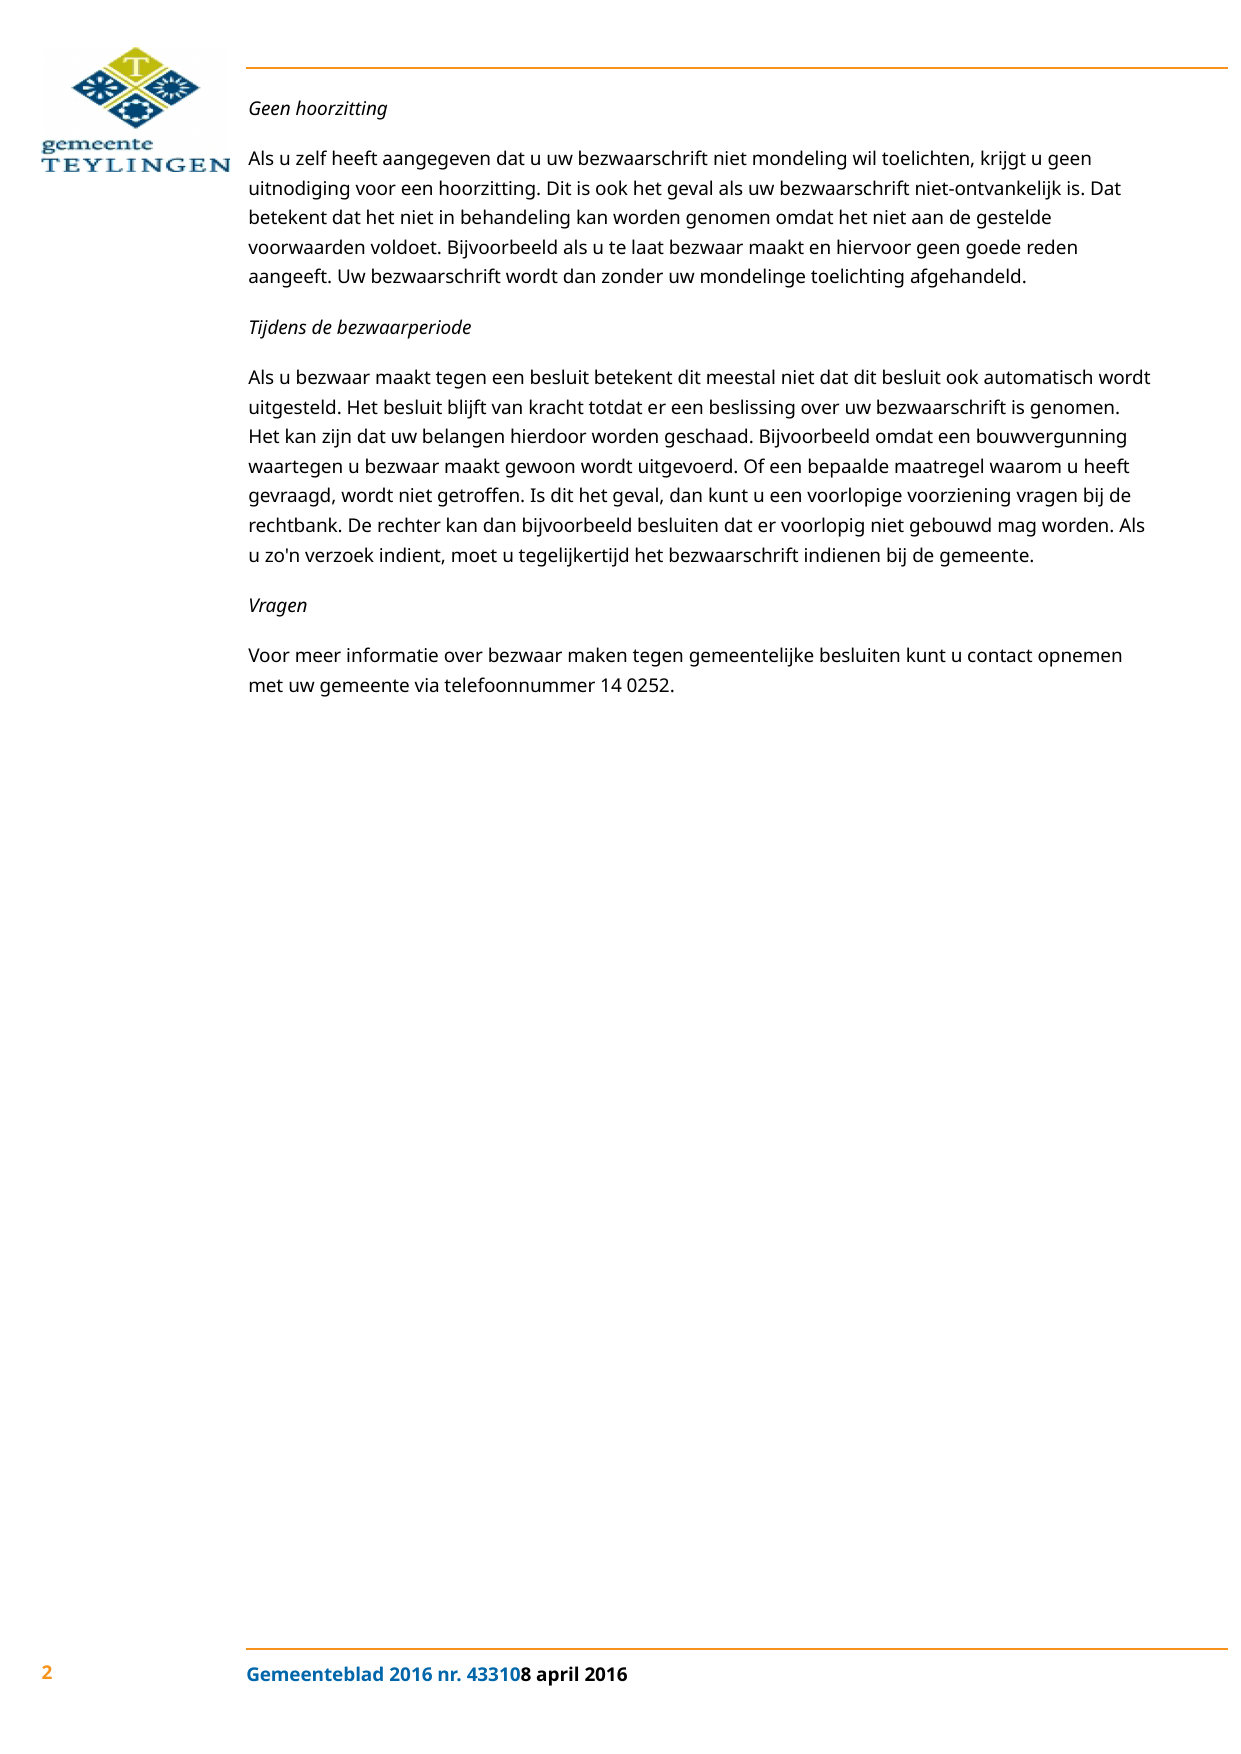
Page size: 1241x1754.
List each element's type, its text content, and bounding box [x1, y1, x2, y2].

text Vragen [248, 592, 1152, 618]
text Als u zelf heeft aangegeven dat u uw bezwaarschrift niet mondeling wil toelichten, krijgt u geen uitnodiging voor een hoorzitting. Dit is ook het geval als uw bezwaarschrift niet-ontvankelijk is. Dat betekent dat het niet in behandeling kan worden genomen omdat het niet aan de gestelde voorwaarden voldoet. Bijvoorbeeld als u te laat bezwaar maakt en hiervoor geen goede reden aangeeft. Uw bezwaarschrift wordt dan zonder uw mondelinge toelichting afgehandeld. [248, 145, 1152, 289]
picture [41, 47, 231, 172]
text Voor meer informatie over bezwaar maken tegen gemeentelijke besluiten kunt u contact opnemen met uw gemeente via telefoonnummer 14 0252. [248, 643, 1152, 698]
text Geen hoorzitting [248, 95, 1152, 121]
text Als u bezwaar maakt tegen een besluit betekent dit meestal niet dat dit besluit ook automatisch wordt uitgesteld. Het besluit blijft van kracht totdat er een beslissing over uw bezwaarschrift is genomen. Het kan zijn dat uw belangen hierdoor worden geschaad. Bijvoorbeeld omdat een bouwvergunning waartegen u bezwaar maakt gewoon wordt uitgevoerd. Of een bepaalde maatregel waarom u heeft gevraagd, wordt niet getroffen. Is dit het geval, dan kunt u een voorlopige voorziening vragen bij de rechtbank. De rechter kan dan bijvoorbeeld besluiten dat er voorlopig niet gebouwd mag worden. Als u zo'n verzoek indient, moet u tegelijkertijd het bezwaarschrift indienen bij de gemeente. [248, 364, 1152, 568]
text Tijdens de bezwaarperiode [248, 314, 1152, 340]
